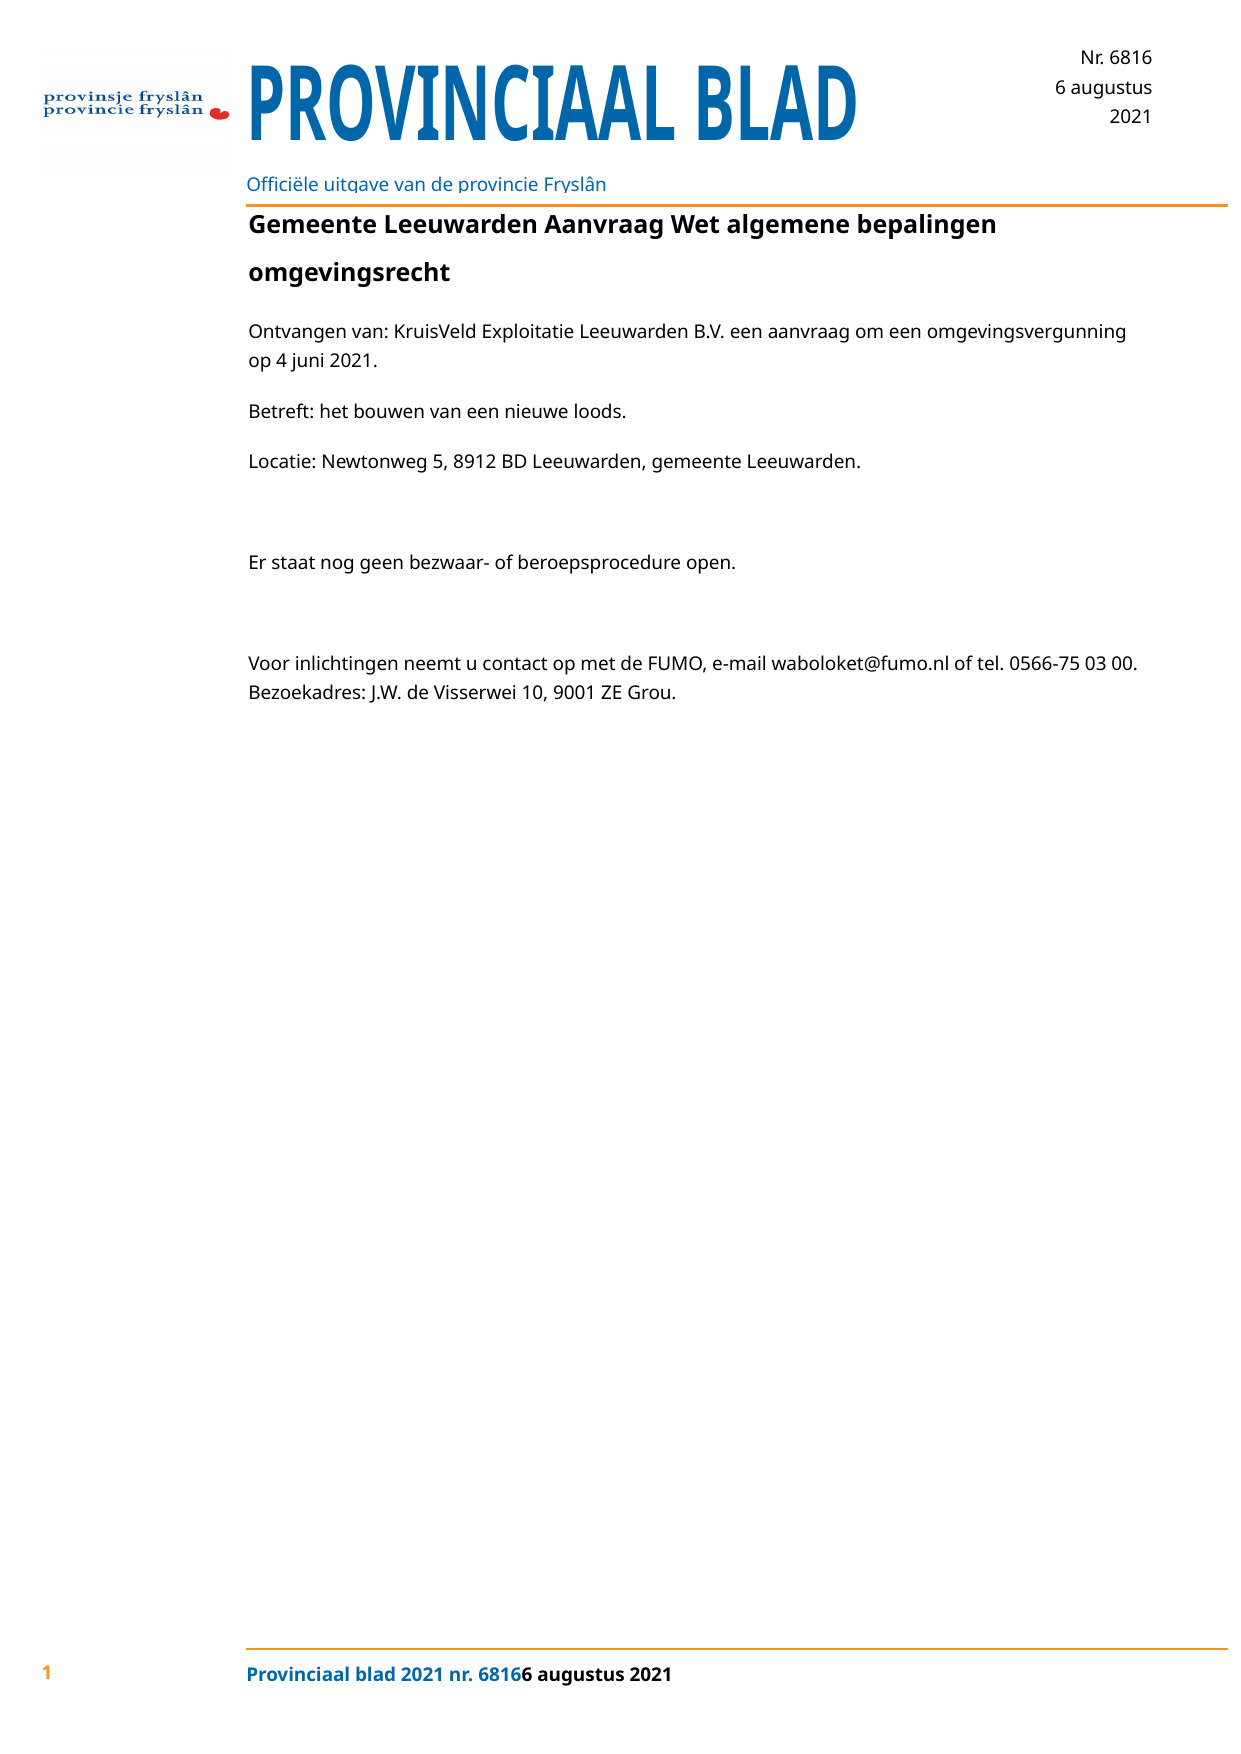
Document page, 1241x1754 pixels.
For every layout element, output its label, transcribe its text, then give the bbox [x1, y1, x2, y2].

text Locatie: Newtonweg 5, 8912 BD Leeuwarden, gemeente Leeuwarden. [248, 448, 1152, 474]
text Er staat nog geen bezwaar- of beroepsprocedure open. [248, 549, 1152, 575]
text Gemeente Leeuwarden Aanvraag Wet algemene bepalingen omgevingsrecht [248, 207, 1152, 288]
text Ontvangen van: KruisVeld Exploitatie Leeuwarden B.V. een aanvraag om een omgevingsvergunning op 4 juni 2021. [248, 318, 1152, 373]
text Betreft: het bouwen van een nieuwe loods. [248, 398, 1152, 424]
text Voor inlichtingen neemt u contact op met de FUMO, e-mail waboloket@fumo.nl of tel. 0566-75 03 00. Bezoekadres: J.W. de Visserwei 10, 9001 ZE Grou. [248, 650, 1152, 705]
picture [41, 47, 231, 172]
